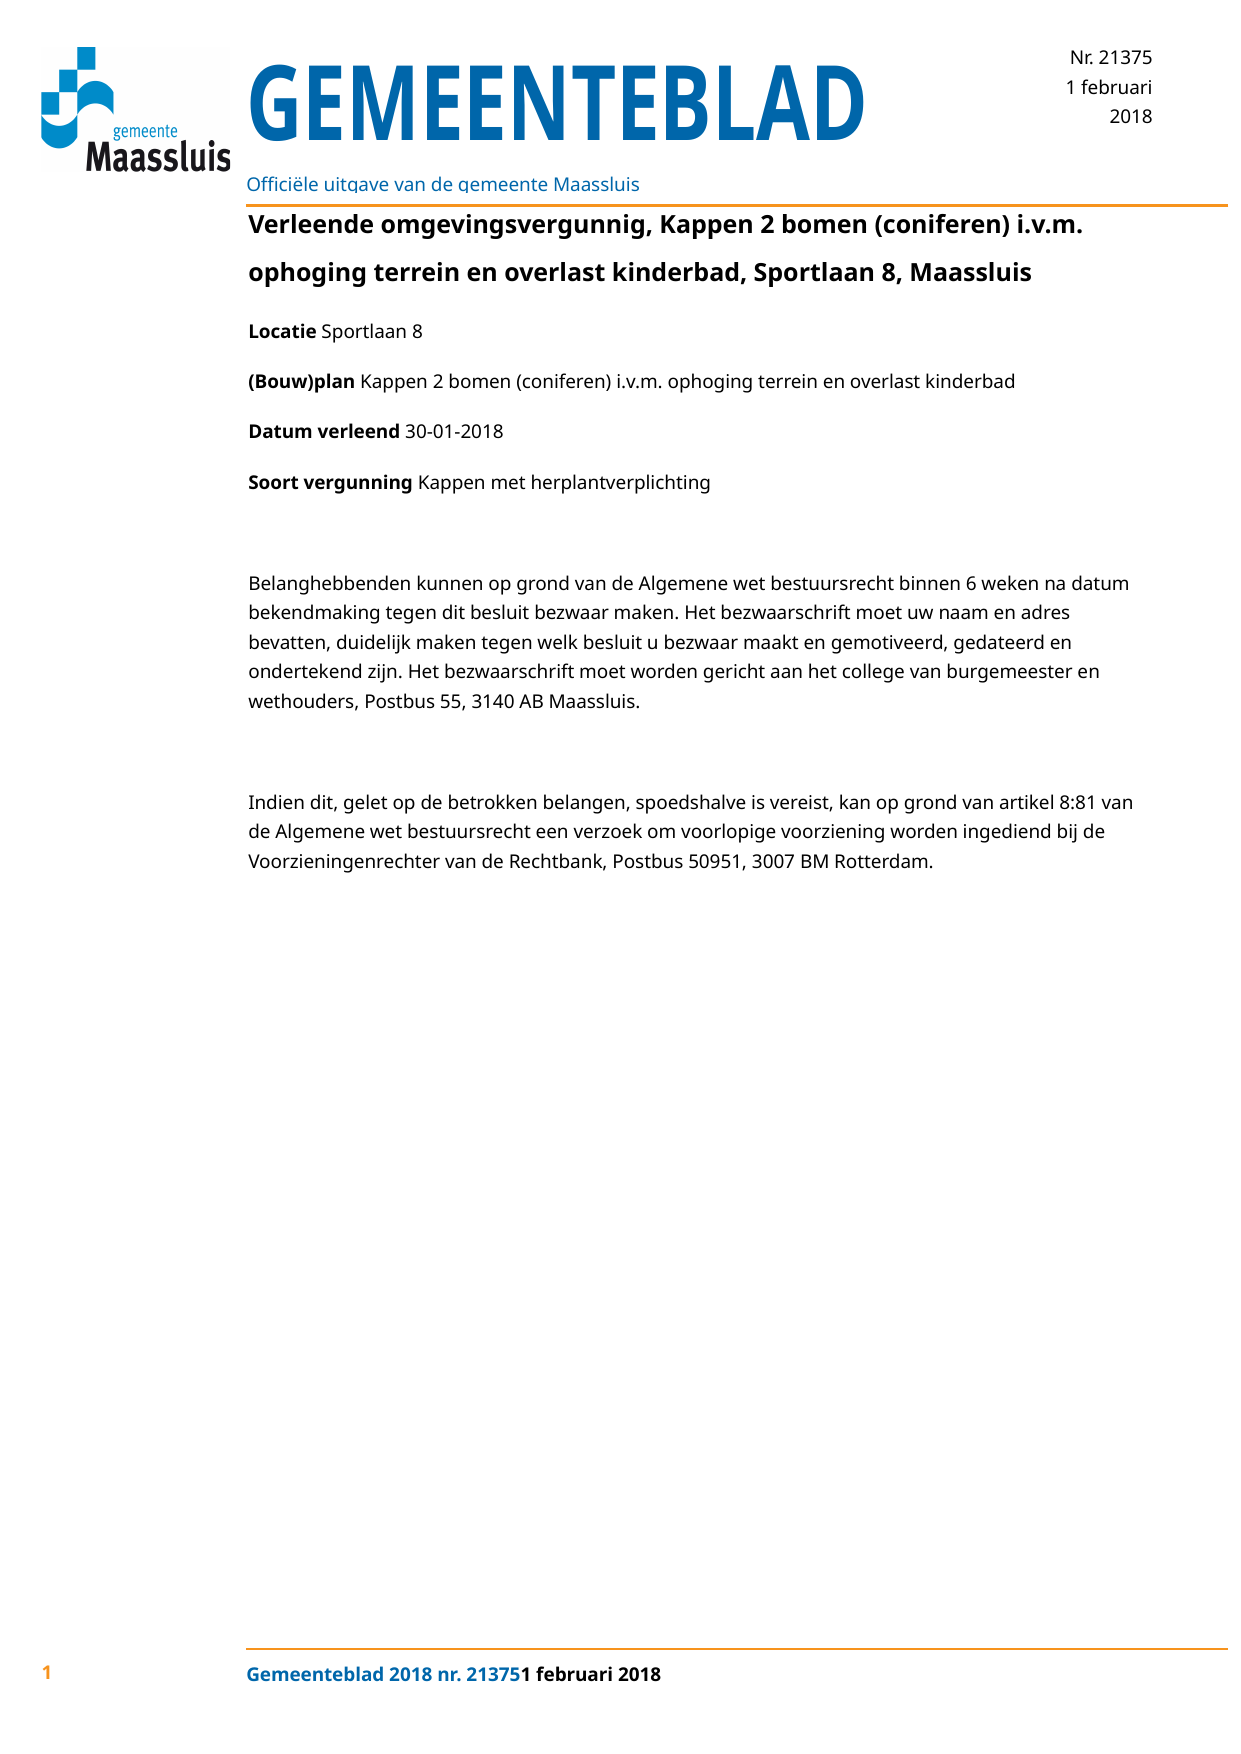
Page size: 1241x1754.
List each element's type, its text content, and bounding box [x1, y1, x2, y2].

text Locatie Sportlaan 8 [248, 318, 1152, 344]
text Datum verleend 30-01-2018 [248, 419, 1152, 444]
text Belanghebbenden kunnen op grond van de Algemene wet bestuursrecht binnen 6 weken na datum bekendmaking tegen dit besluit bezwaar maken. Het bezwaarschrift moet uw naam en adres bevatten, duidelijk maken tegen welk besluit u bezwaar maakt en gemotiveerd, gedateerd en ondertekend zijn. Het bezwaarschrift moet worden gericht aan het college van burgemeester en wethouders, Postbus 55, 3140 AB Maassluis. [248, 570, 1152, 714]
text (Bouw)plan Kappen 2 bomen (coniferen) i.v.m. ophoging terrein en overlast kinderbad [248, 368, 1152, 394]
picture [41, 47, 231, 172]
text Verleende omgevingsvergunnig, Kappen 2 bomen (coniferen) i.v.m. ophoging terrein en overlast kinderbad, Sportlaan 8, Maassluis [248, 207, 1152, 288]
picture [41, 47, 77, 92]
text Indien dit, gelet op de betrokken belangen, spoedshalve is vereist, kan op grond van artikel 8:81 van de Algemene wet bestuursrecht een verzoek om voorlopige voorziening worden ingediend bij de Voorzieningenrechter van de Rechtbank, Postbus 50951, 3007 BM Rotterdam. [248, 789, 1152, 874]
text Soort vergunning Kappen met herplantverplichting [248, 469, 1152, 495]
